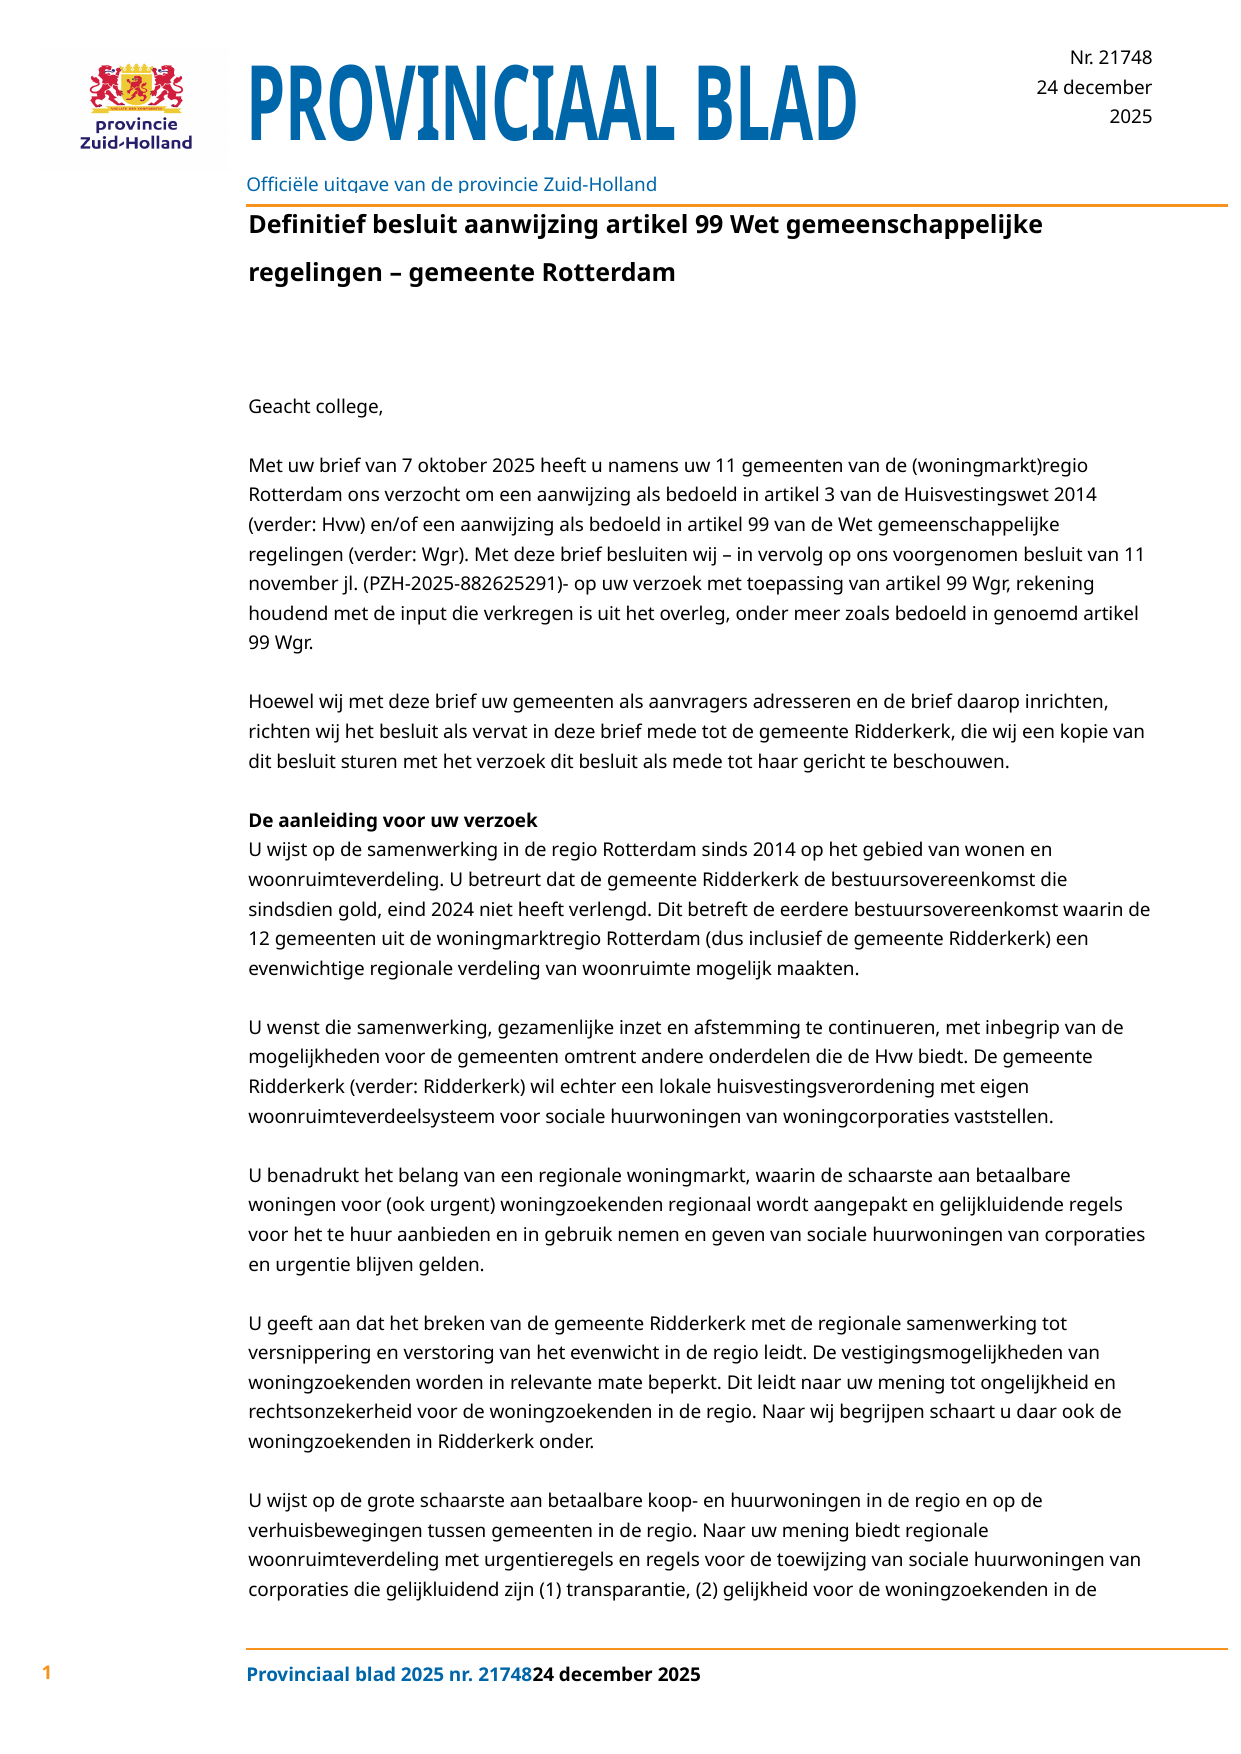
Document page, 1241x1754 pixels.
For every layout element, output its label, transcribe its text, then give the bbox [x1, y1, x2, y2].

text Definitief besluit aanwijzing artikel 99 Wet gemeenschappelijke regelingen – gemeente Rotterdam [248, 207, 1152, 288]
text Met uw brief van 7 oktober 2025 heeft u namens uw 11 gemeenten van de (woningmarkt)regio Rotterdam ons verzocht om een aanwijzing als bedoeld in artikel 3 van de Huisvestingswet 2014 (verder: Hvw) en/of een aanwijzing als bedoeld in artikel 99 van de Wet gemeenschappelijke regelingen (verder: Wgr). Met deze brief besluiten wij – in vervolg op ons voorgenomen besluit van 11 november jl. (PZH-2025-882625291)- op uw verzoek met toepassing van artikel 99 Wgr, rekening houdend met de input die verkregen is uit het overleg, onder meer zoals bedoeld in genoemd artikel 99 Wgr. [248, 452, 1152, 655]
text De aanleiding voor uw verzoek [248, 807, 1152, 833]
text U wenst die samenwerking, gezamenlijke inzet en afstemming te continueren, met inbegrip van de mogelijkheden voor de gemeenten omtrent andere onderdelen die de Hvw biedt. De gemeente Ridderkerk (verder: Ridderkerk) wil echter een lokale huisvestingsverordening met eigen woonruimteverdeelsysteem voor sociale huurwoningen van woningcorporaties vaststellen. [248, 1014, 1152, 1129]
text U wijst op de samenwerking in de regio Rotterdam sinds 2014 op het gebied van wonen en woonruimteverdeling. U betreurt dat de gemeente Ridderkerk de bestuursovereenkomst die sindsdien gold, eind 2024 niet heeft verlengd. Dit betreft de eerdere bestuursovereenkomst waarin de 12 gemeenten uit de woningmarktregio Rotterdam (dus inclusief de gemeente Ridderkerk) een evenwichtige regionale verdeling van woonruimte mogelijk maakten. [248, 837, 1152, 981]
text U benadrukt het belang van een regionale woningmarkt, waarin de schaarste aan betaalbare woningen voor (ook urgent) woningzoekenden regionaal wordt aangepakt en gelijkluidende regels voor het te huur aanbieden en in gebruik nemen en geven van sociale huurwoningen van corporaties en urgentie blijven gelden. [248, 1162, 1152, 1277]
text U wijst op de grote schaarste aan betaalbare koop- en huurwoningen in de regio en op de verhuisbewegingen tussen gemeenten in de regio. Naar uw mening biedt regionale woonruimteverdeling met urgentieregels en regels voor de toewijzing van sociale huurwoningen van corporaties die gelijkluidend zijn (1) transparantie, (2) gelijkheid voor de woningzoekenden in de [248, 1487, 1152, 1602]
picture [41, 47, 231, 172]
text Hoewel wij met deze brief uw gemeenten als aanvragers adresseren en de brief daarop inrichten, richten wij het besluit als vervat in deze brief mede tot de gemeente Ridderkerk, die wij een kopie van dit besluit sturen met het verzoek dit besluit als mede tot haar gericht te beschouwen. [248, 689, 1152, 774]
text Geacht college, [248, 393, 1152, 419]
text U geeft aan dat het breken van de gemeente Ridderkerk met de regionale samenwerking tot versnippering en verstoring van het evenwicht in de regio leidt. De vestigingsmogelijkheden van woningzoekenden worden in relevante mate beperkt. Dit leidt naar uw mening tot ongelijkheid en rechtsonzekerheid voor de woningzoekenden in de regio. Naar wij begrijpen schaart u daar ook de woningzoekenden in Ridderkerk onder. [248, 1310, 1152, 1454]
